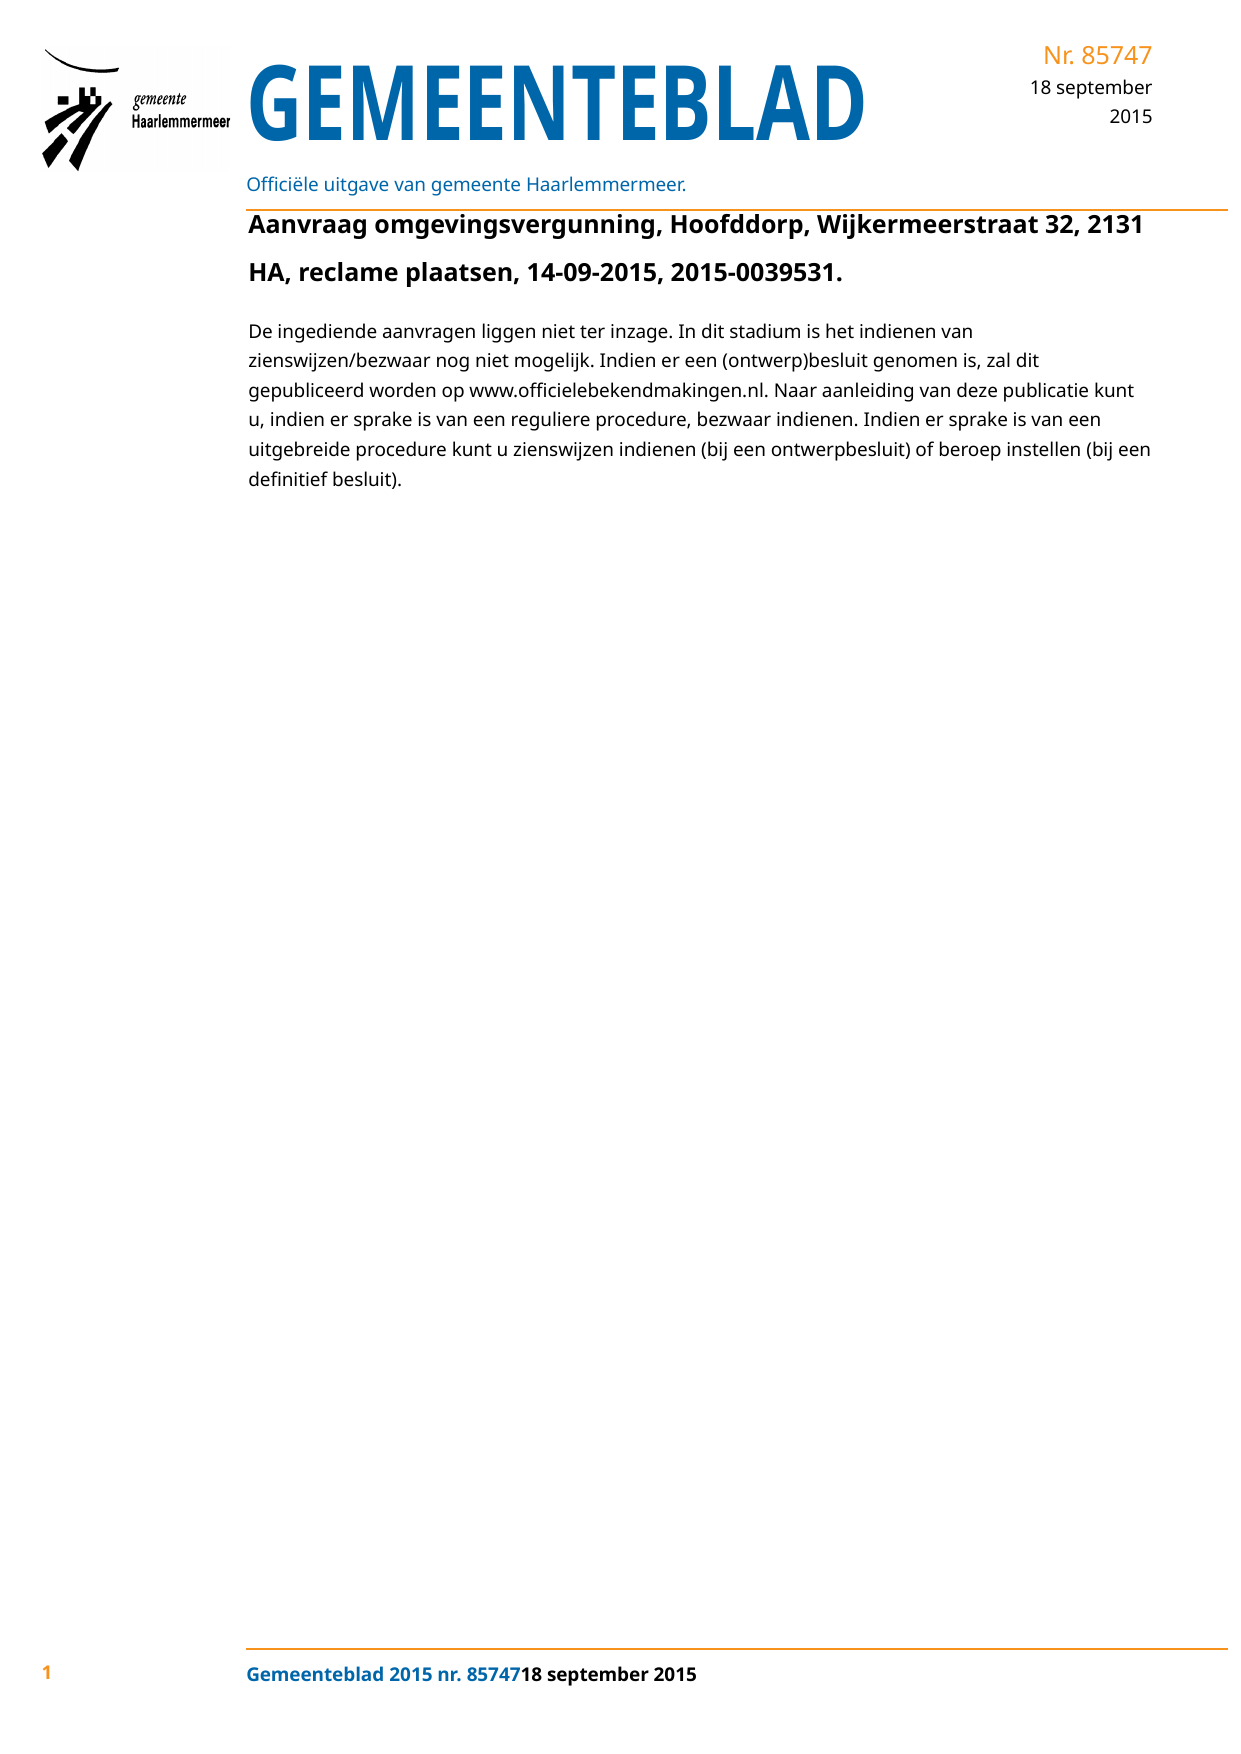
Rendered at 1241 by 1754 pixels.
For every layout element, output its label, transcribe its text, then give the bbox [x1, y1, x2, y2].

text De ingediende aanvragen liggen niet ter inzage. In dit stadium is het indienen van zienswijzen/bezwaar nog niet mogelijk. Indien er een (ontwerp)besluit genomen is, zal dit gepubliceerd worden op www.officielebekendmakingen.nl. Naar aanleiding van deze publicatie kunt u, indien er sprake is van een reguliere procedure, bezwaar indienen. Indien er sprake is van een uitgebreide procedure kunt u zienswijzen indienen (bij een ontwerpbesluit) of beroep instellen (bij een definitief besluit). [248, 318, 1152, 492]
text Aanvraag omgevingsvergunning, Hoofddorp, Wijkermeerstraat 32, 2131 HA, reclame plaatsen, 14-09-2015, 2015-0039531. [248, 211, 1152, 288]
picture [41, 47, 231, 172]
